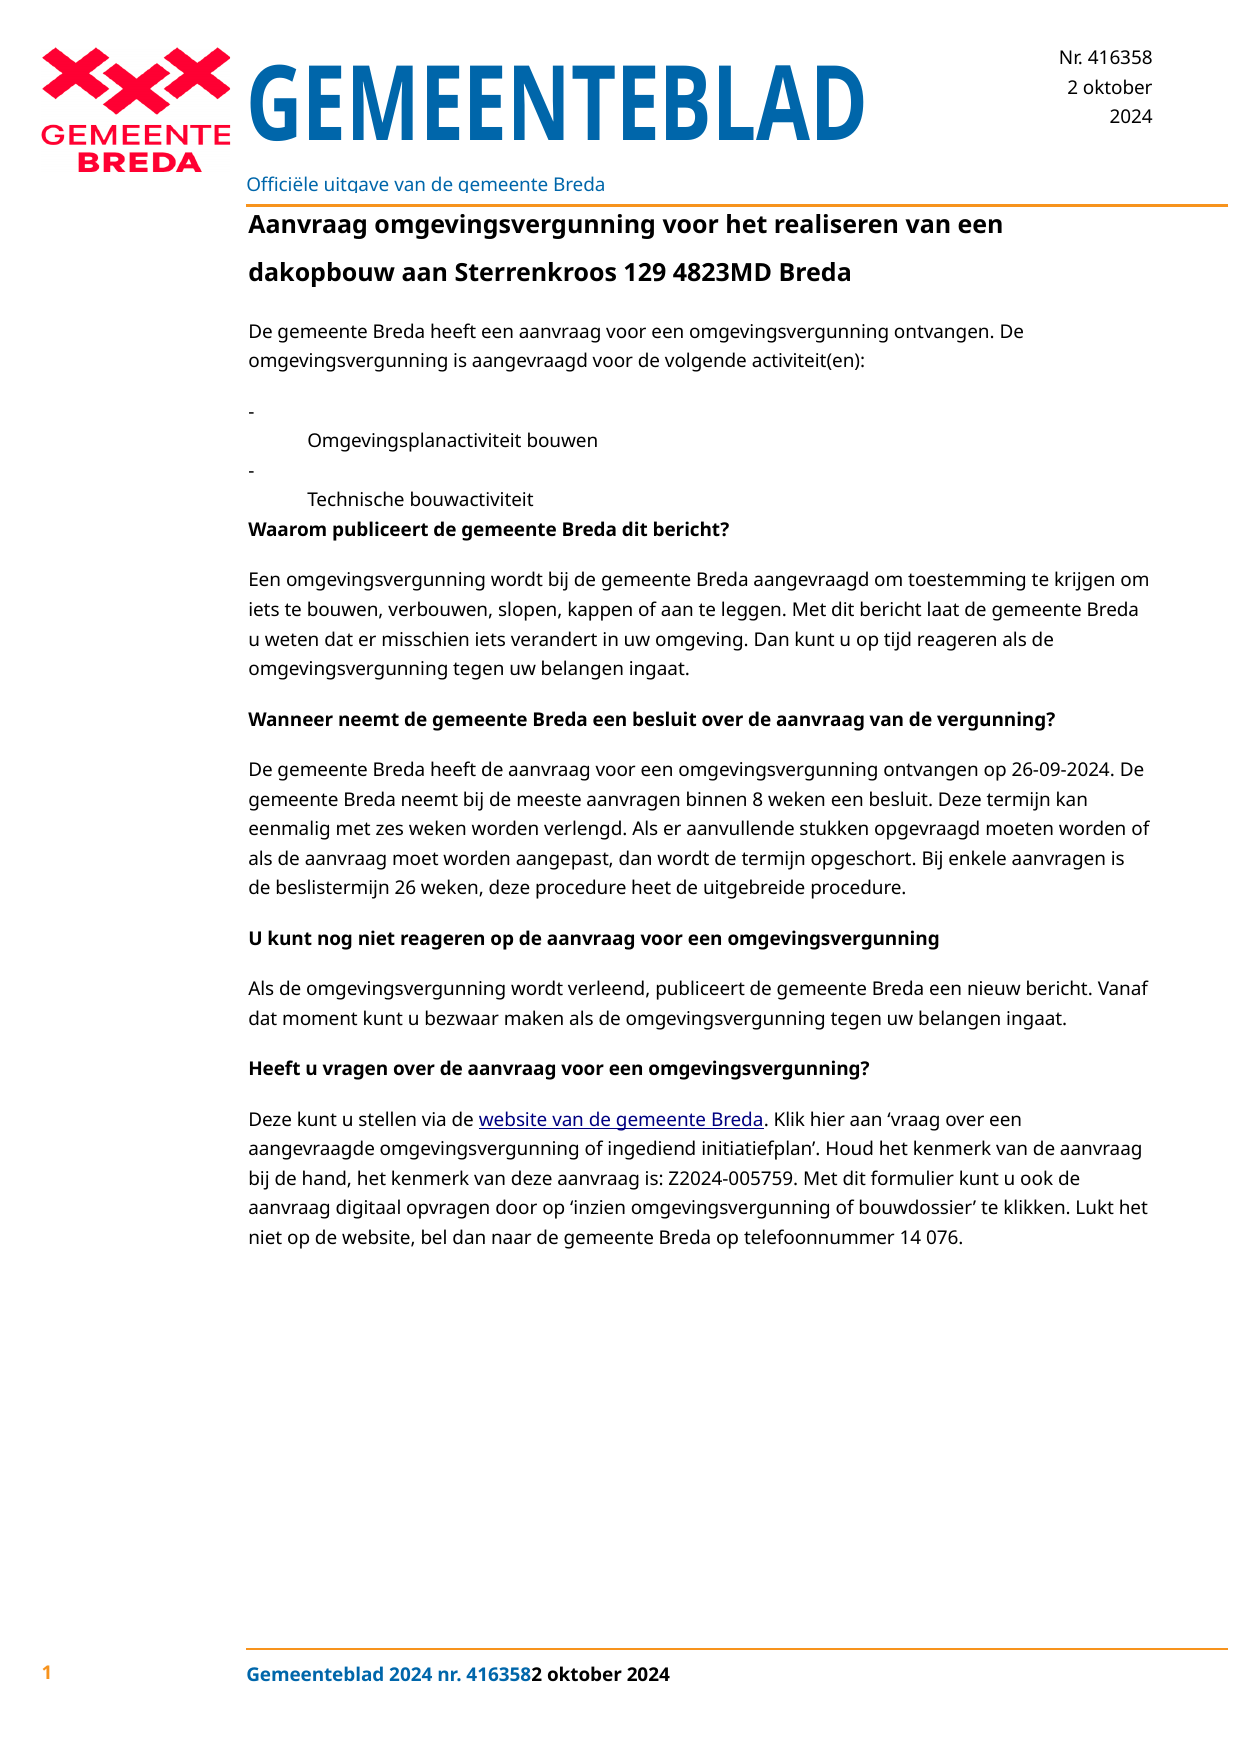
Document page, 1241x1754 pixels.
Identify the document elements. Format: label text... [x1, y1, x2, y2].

text De gemeente Breda heeft een aanvraag voor een omgevingsvergunning ontvangen. De omgevingsvergunning is aangevraagd voor de volgende activiteit(en): [248, 318, 1152, 373]
list Technische bouwactiviteit [248, 487, 1152, 512]
text Deze kunt u stellen via de website van de gemeente Breda. Klik hier aan ‘vraag over een aangevraagde omgevingsvergunning of ingediend initiatiefplan’. Houd het kenmerk van de aanvraag bij de hand, het kenmerk van deze aanvraag is: Z2024-005759. Met dit formulier kunt u ook de aanvraag digitaal opvragen door op ‘inzien omgevingsvergunning of bouwdossier’ te klikken. Lukt het niet op de website, bel dan naar de gemeente Breda op telefoonnummer 14 076. [248, 1106, 1152, 1250]
text Als de omgevingsvergunning wordt verleend, publiceert de gemeente Breda een nieuw bericht. Vanaf dat moment kunt u bezwaar maken als de omgevingsvergunning tegen uw belangen ingaat. [248, 975, 1152, 1031]
text Een omgevingsvergunning wordt bij de gemeente Breda aangevraagd om toestemming te krijgen om iets te bouwen, verbouwen, slopen, kappen of aan te leggen. Met dit bericht laat de gemeente Breda u weten dat er misschien iets verandert in uw omgeving. Dan kunt u op tijd reageren als de omgevingsvergunning tegen uw belangen ingaat. [248, 567, 1152, 681]
text Waarom publiceert de gemeente Breda dit bericht? [248, 516, 1152, 542]
text Wanneer neemt de gemeente Breda een besluit over de aanvraag van de vergunning? [248, 706, 1152, 732]
list Omgevingsplanactiviteit bouwen [248, 427, 1152, 453]
text De gemeente Breda heeft de aanvraag voor een omgevingsvergunning ontvangen op 26-09-2024. De gemeente Breda neemt bij de meeste aanvragen binnen 8 weken een besluit. Deze termijn kan eenmalig met zes weken worden verlengd. Als er aanvullende stukken opgevraagd moeten worden of als de aanvraag moet worden aangepast, dan wordt de termijn opgeschort. Bij enkele aanvragen is de beslistermijn 26 weken, deze procedure heet de uitgebreide procedure. [248, 756, 1152, 900]
text U kunt nog niet reageren op de aanvraag voor een omgevingsvergunning [248, 925, 1152, 951]
text Aanvraag omgevingsvergunning voor het realiseren van een dakopbouw aan Sterrenkroos 129 4823MD Breda [248, 207, 1152, 288]
text Heeft u vragen over de aanvraag voor een omgevingsvergunning? [248, 1055, 1152, 1081]
picture [41, 47, 231, 172]
